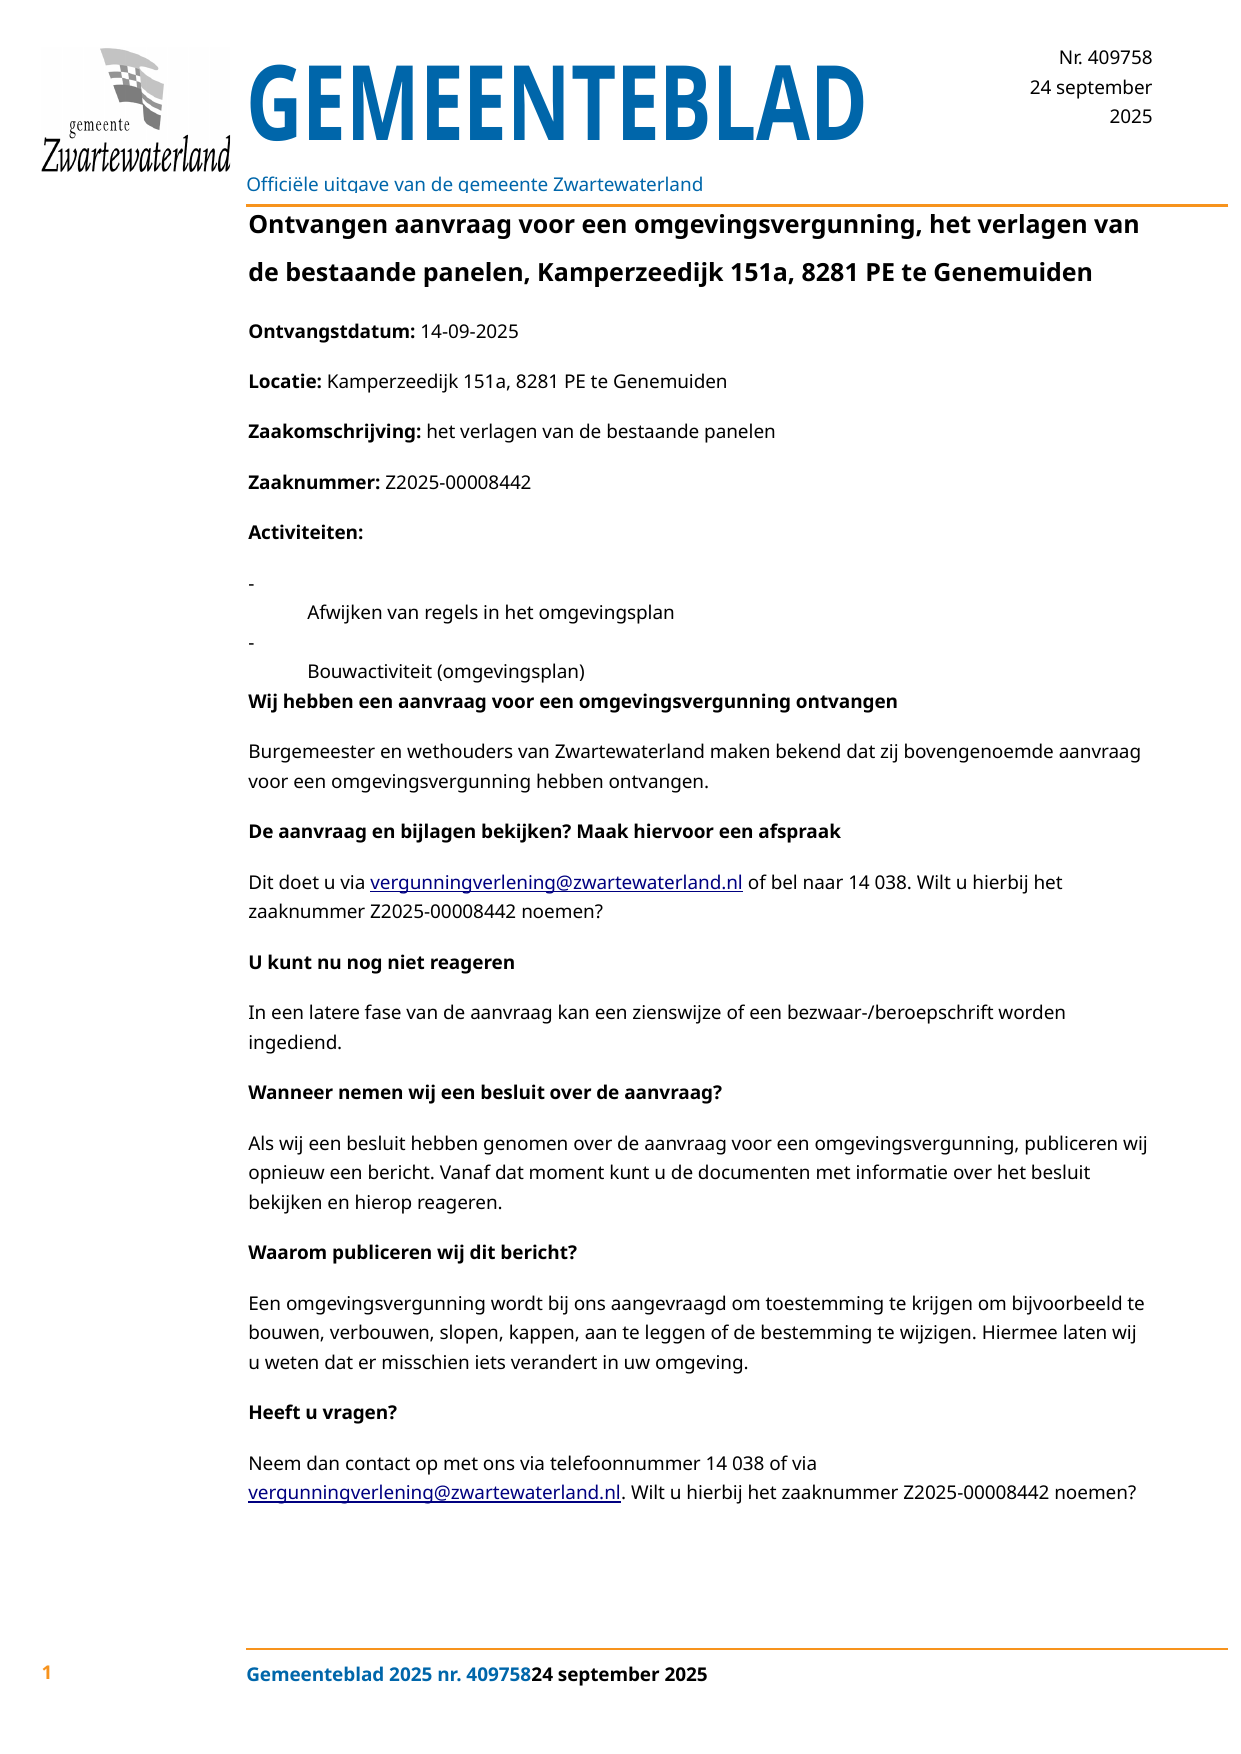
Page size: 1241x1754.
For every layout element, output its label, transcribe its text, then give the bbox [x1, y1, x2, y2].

text Ontvangen aanvraag voor een omgevingsvergunning, het verlagen van de bestaande panelen, Kamperzeedijk 151a, 8281 PE te Genemuiden [248, 207, 1152, 288]
list Bouwactiviteit (omgevingsplan) [248, 659, 1152, 684]
text Wanneer nemen wij een besluit over de aanvraag? [248, 1079, 1152, 1105]
text Dit doet u via vergunningverlening@zwartewaterland.nl of bel naar 14 038. Wilt u hierbij het zaaknummer Z2025-00008442 noemen? [248, 869, 1152, 924]
text Locatie: Kamperzeedijk 151a, 8281 PE te Genemuiden [248, 368, 1152, 394]
text Een omgevingsvergunning wordt bij ons aangevraagd om toestemming te krijgen om bijvoorbeeld te bouwen, verbouwen, slopen, kappen, aan te leggen of de bestemming te wijzigen. Hiermee laten wij u weten dat er misschien iets verandert in uw omgeving. [248, 1290, 1152, 1375]
text Heeft u vragen? [248, 1399, 1152, 1425]
text Als wij een besluit hebben genomen over de aanvraag voor een omgevingsvergunning, publiceren wij opnieuw een bericht. Vanaf dat moment kunt u de documenten met informatie over het besluit bekijken en hierop reageren. [248, 1130, 1152, 1215]
picture [41, 47, 231, 172]
text Zaaknummer: Z2025-00008442 [248, 469, 1152, 495]
text Zaakomschrijving: het verlagen van de bestaande panelen [248, 419, 1152, 444]
text In een latere fase van de aanvraag kan een zienswijze of een bezwaar-/beroepschrift worden ingediend. [248, 999, 1152, 1055]
text Ontvangstdatum: 14-09-2025 [248, 318, 1152, 344]
text Activiteiten: [248, 519, 1152, 545]
text Wij hebben een aanvraag voor een omgevingsvergunning ontvangen [248, 688, 1152, 714]
text U kunt nu nog niet reageren [248, 949, 1152, 975]
text Neem dan contact op met ons via telefoonnummer 14 038 of via vergunningverlening@zwartewaterland.nl. Wilt u hierbij het zaaknummer Z2025-00008442 noemen? [248, 1450, 1152, 1505]
text Waarom publiceren wij dit bericht? [248, 1239, 1152, 1265]
text Burgemeester en wethouders van Zwartewaterland maken bekend dat zij bovengenoemde aanvraag voor een omgevingsvergunning hebben ontvangen. [248, 739, 1152, 794]
text De aanvraag en bijlagen bekijken? Maak hiervoor een afspraak [248, 819, 1152, 844]
list Afwijken van regels in het omgevingsplan [248, 599, 1152, 625]
